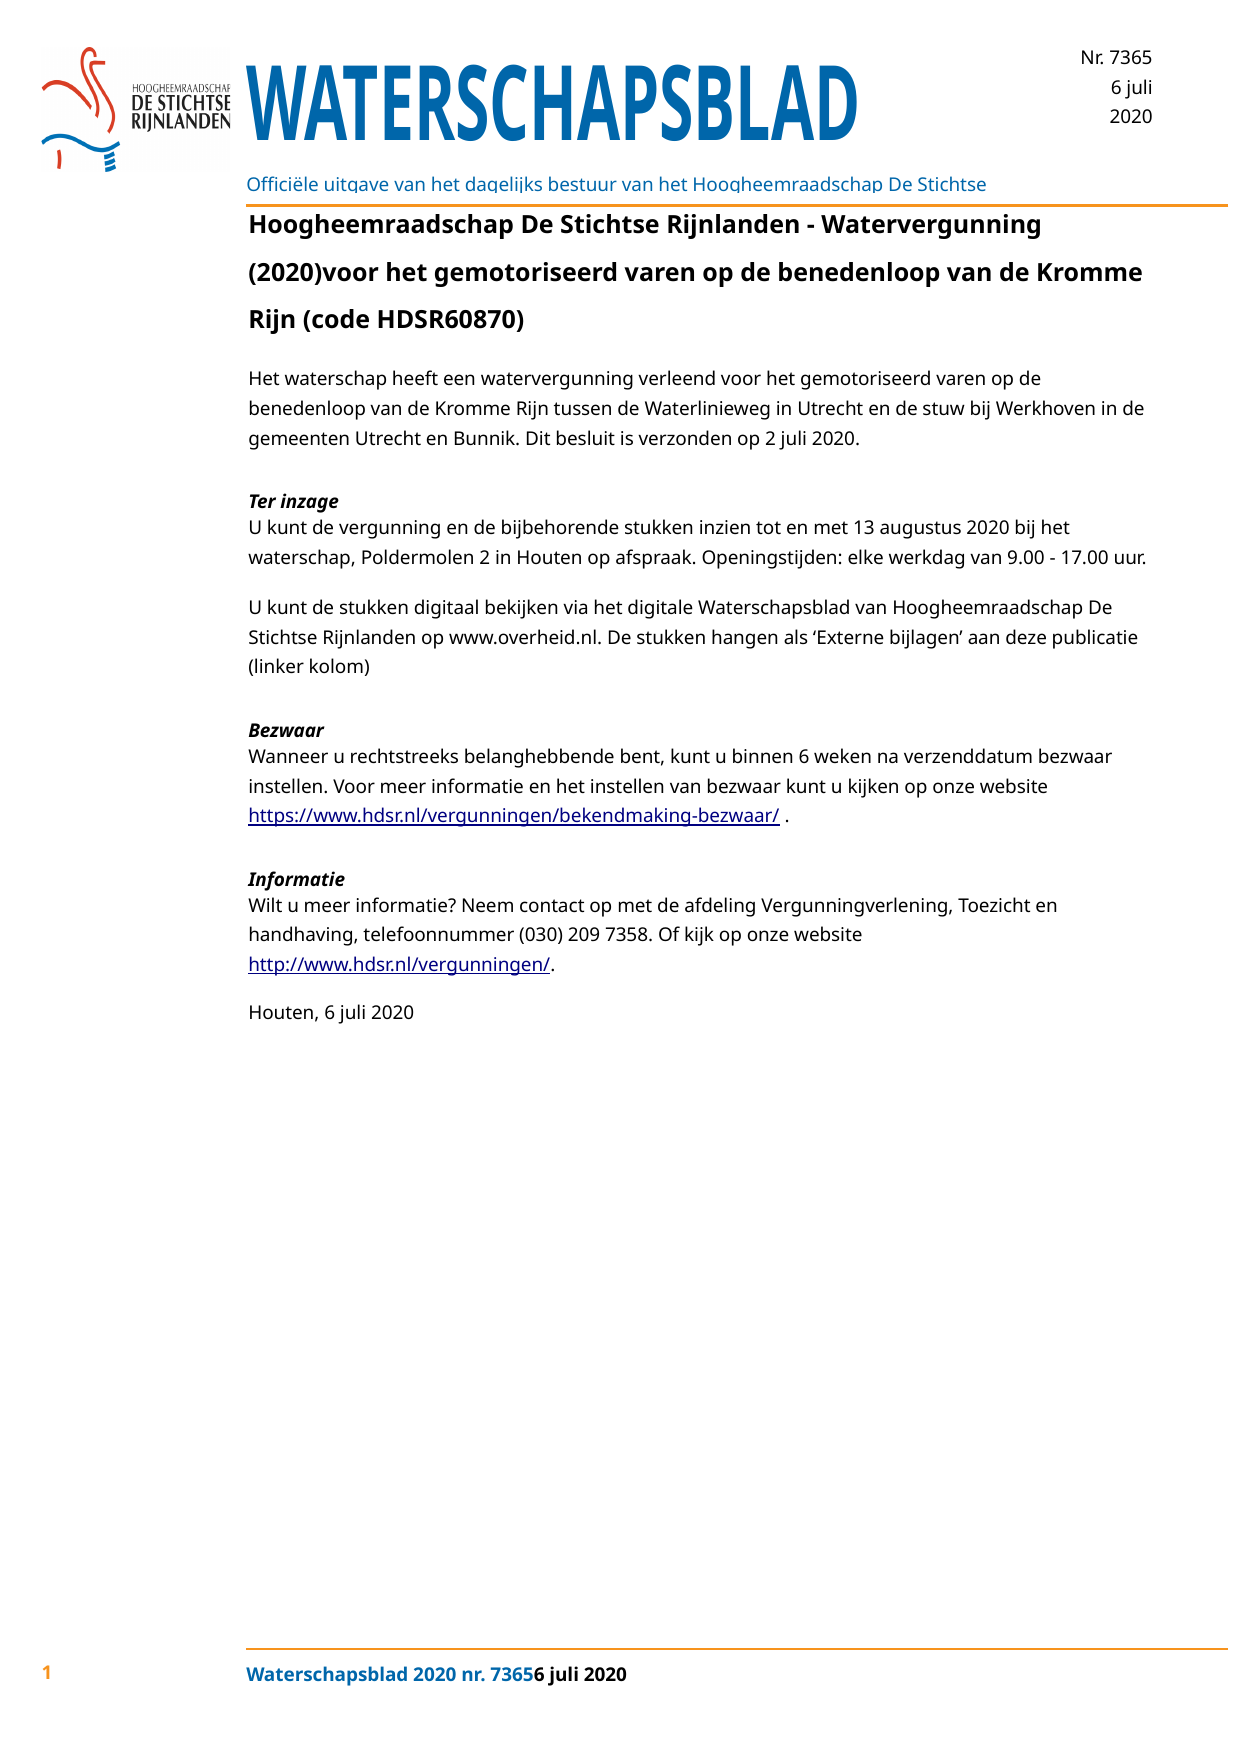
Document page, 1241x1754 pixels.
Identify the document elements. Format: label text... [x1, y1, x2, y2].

picture [41, 47, 231, 172]
text Wanneer u rechtstreeks belanghebbende bent, kunt u binnen 6 weken na verzenddatum bezwaar instellen. Voor meer informatie en het instellen van bezwaar kunt u kijken op onze website https://www.hdsr.nl/vergunningen/bekendmaking-bezwaar/ . [248, 743, 1152, 828]
text Bezwaar [248, 717, 1152, 743]
text U kunt de stukken digitaal bekijken via het digitale Waterschapsblad van Hoogheemraadschap De Stichtse Rijnlanden op www.overheid.nl. De stukken hangen als ‘Externe bijlagen’ aan deze publicatie (linker kolom) [248, 594, 1152, 679]
text Hoogheemraadschap De Stichtse Rijnlanden - Watervergunning (2020)voor het gemotoriseerd varen op de benedenloop van de Kromme Rijn (code HDSR60870) [248, 207, 1152, 336]
text U kunt de vergunning en de bijbehorende stukken inzien tot en met 13 augustus 2020 bij het waterschap, Poldermolen 2 in Houten op afspraak. Openingstijden: elke werkdag van 9.00 - 17.00 uur. [248, 514, 1152, 570]
text Informatie [248, 866, 1152, 892]
text Het waterschap heeft een watervergunning verleend voor het gemotoriseerd varen op de benedenloop van de Kromme Rijn tussen de Waterlinieweg in Utrecht en de stuw bij Werkhoven in de gemeenten Utrecht en Bunnik. Dit besluit is verzonden op 2 juli 2020. [248, 366, 1152, 450]
text Wilt u meer informatie? Neem contact op met de afdeling Vergunningverlening, Toezicht en handhaving, telefoonnummer (030) 209 7358. Of kijk op onze website http://www.hdsr.nl/vergunningen/. [248, 892, 1152, 977]
text Houten, 6 juli 2020 [248, 999, 1152, 1025]
text Ter inzage [248, 489, 1152, 514]
